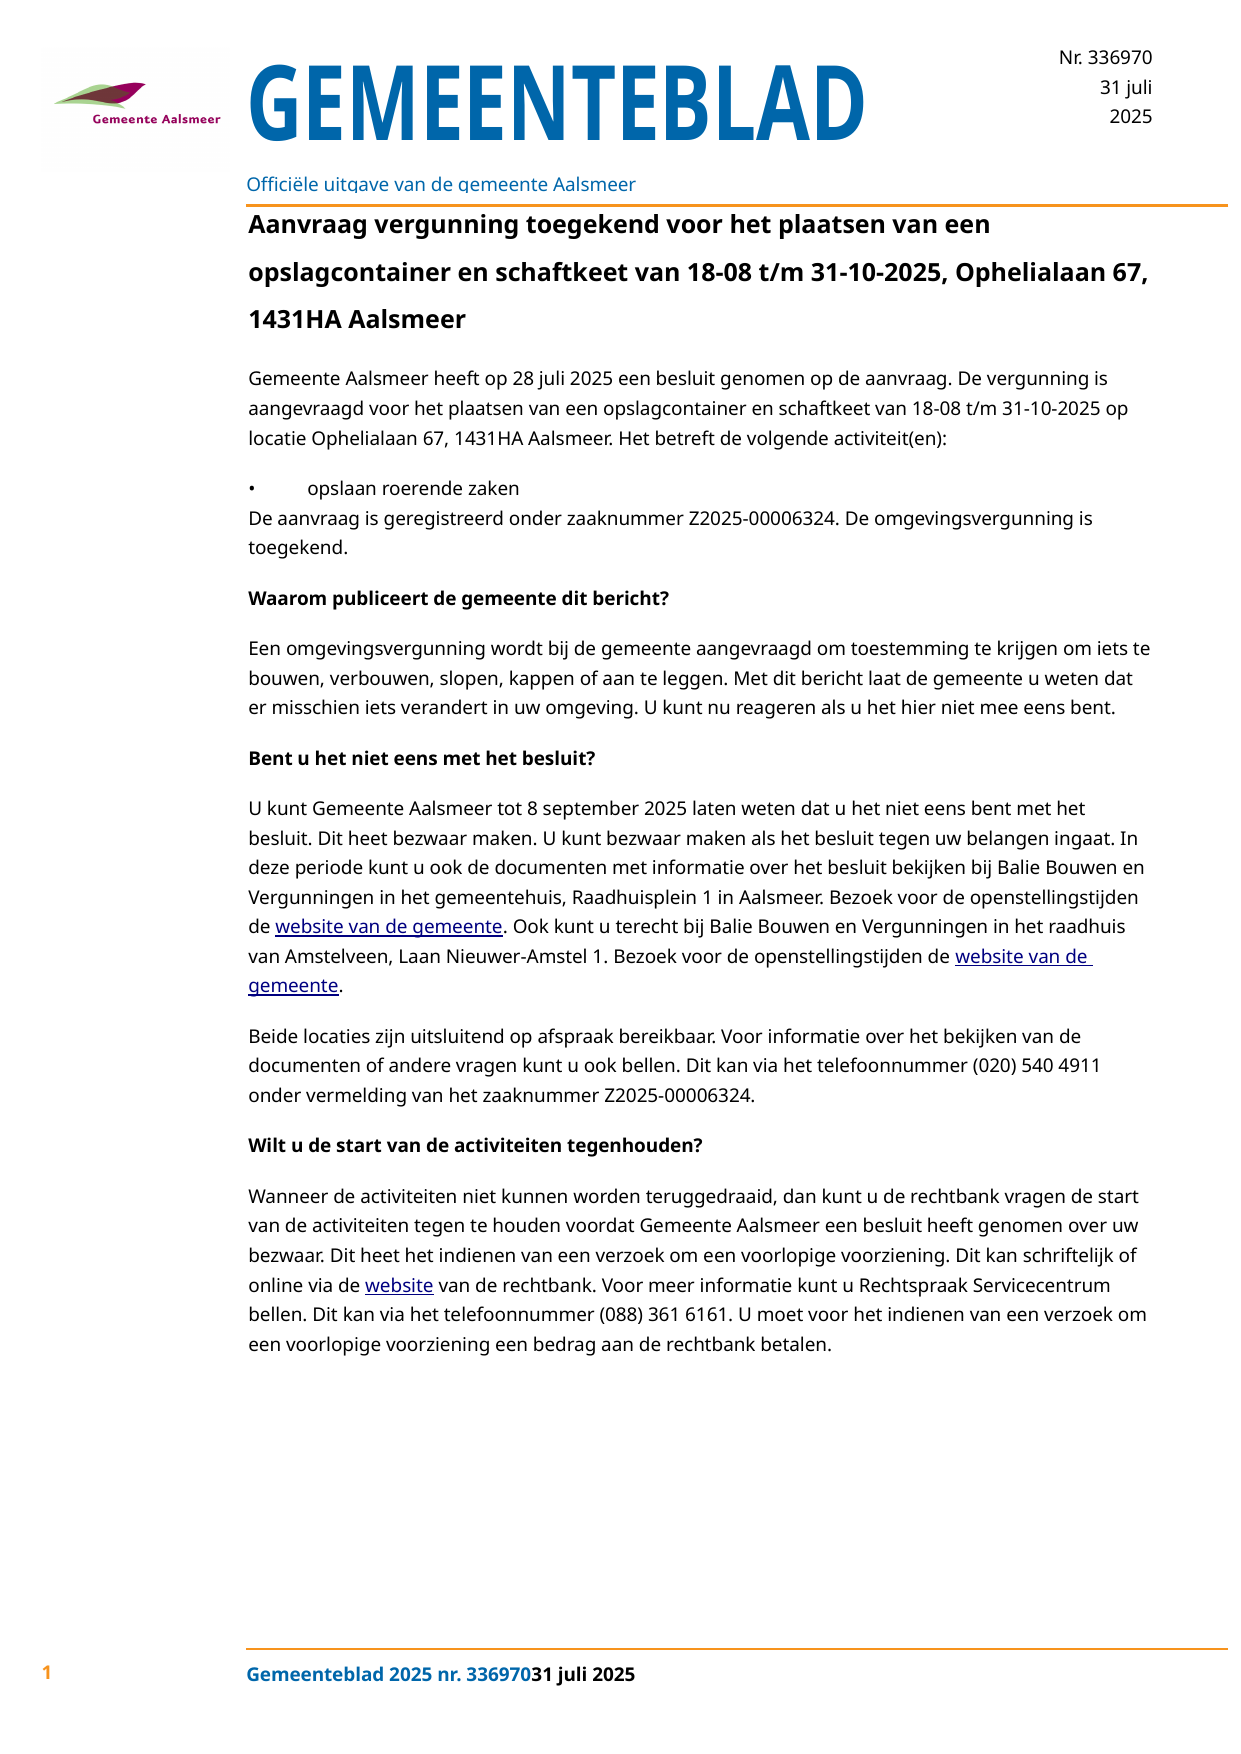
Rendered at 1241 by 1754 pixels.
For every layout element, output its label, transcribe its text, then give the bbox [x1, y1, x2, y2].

picture [41, 47, 231, 172]
text Gemeente Aalsmeer heeft op 28 juli 2025 een besluit genomen op de aanvraag. De vergunning is aangevraagd voor het plaatsen van een opslagcontainer en schaftkeet van 18-08 t/m 31-10-2025 op locatie Ophelialaan 67, 1431HA Aalsmeer. Het betreft de volgende activiteit(en): [248, 366, 1152, 450]
text De aanvraag is geregistreerd onder zaaknummer Z2025-00006324. De omgevingsvergunning is toegekend. [248, 505, 1152, 560]
text Bent u het niet eens met het besluit? [248, 745, 1152, 770]
text Wanneer de activiteiten niet kunnen worden teruggedraaid, dan kunt u de rechtbank vragen de start van de activiteiten tegen te houden voordat Gemeente Aalsmeer een besluit heeft genomen over uw bezwaar. Dit heet het indienen van een verzoek om een voorlopige voorziening. Dit kan schriftelijk of online via de website van de rechtbank. Voor meer informatie kunt u Rechtspraak Servicecentrum bellen. Dit kan via het telefoonnummer (088) 361 6161. U moet voor het indienen van een verzoek om een voorlopige voorziening een bedrag aan de rechtbank betalen. [248, 1183, 1152, 1357]
text Beide locaties zijn uitsluitend op afspraak bereikbaar. Voor informatie over het bekijken van de documenten of andere vragen kunt u ook bellen. Dit kan via het telefoonnummer (020) 540 4911 onder vermelding van het zaaknummer Z2025-00006324. [248, 1023, 1152, 1108]
text Een omgevingsvergunning wordt bij de gemeente aangevraagd om toestemming te krijgen om iets te bouwen, verbouwen, slopen, kappen of aan te leggen. Met dit bericht laat de gemeente u weten dat er misschien iets verandert in uw omgeving. U kunt nu reageren als u het hier niet mee eens bent. [248, 635, 1152, 720]
text U kunt Gemeente Aalsmeer tot 8 september 2025 laten weten dat u het niet eens bent met het besluit. Dit heet bezwaar maken. U kunt bezwaar maken als het besluit tegen uw belangen ingaat. In deze periode kunt u ook de documenten met informatie over het besluit bekijken bij Balie Bouwen en Vergunningen in het gemeentehuis, Raadhuisplein 1 in Aalsmeer. Bezoek voor de openstellingstijden de website van de gemeente. Ook kunt u terecht bij Balie Bouwen en Vergunningen in het raadhuis van Amstelveen, Laan Nieuwer-Amstel 1. Bezoek voor de openstellingstijden de website van de gemeente. [248, 795, 1152, 998]
list opslaan roerende zaken [248, 475, 1152, 501]
text Aanvraag vergunning toegekend voor het plaatsen van een opslagcontainer en schaftkeet van 18-08 t/m 31-10-2025, Ophelialaan 67, 1431HA Aalsmeer [248, 207, 1152, 336]
text Wilt u de start van de activiteiten tegenhouden? [248, 1133, 1152, 1158]
text Waarom publiceert de gemeente dit bericht? [248, 585, 1152, 610]
